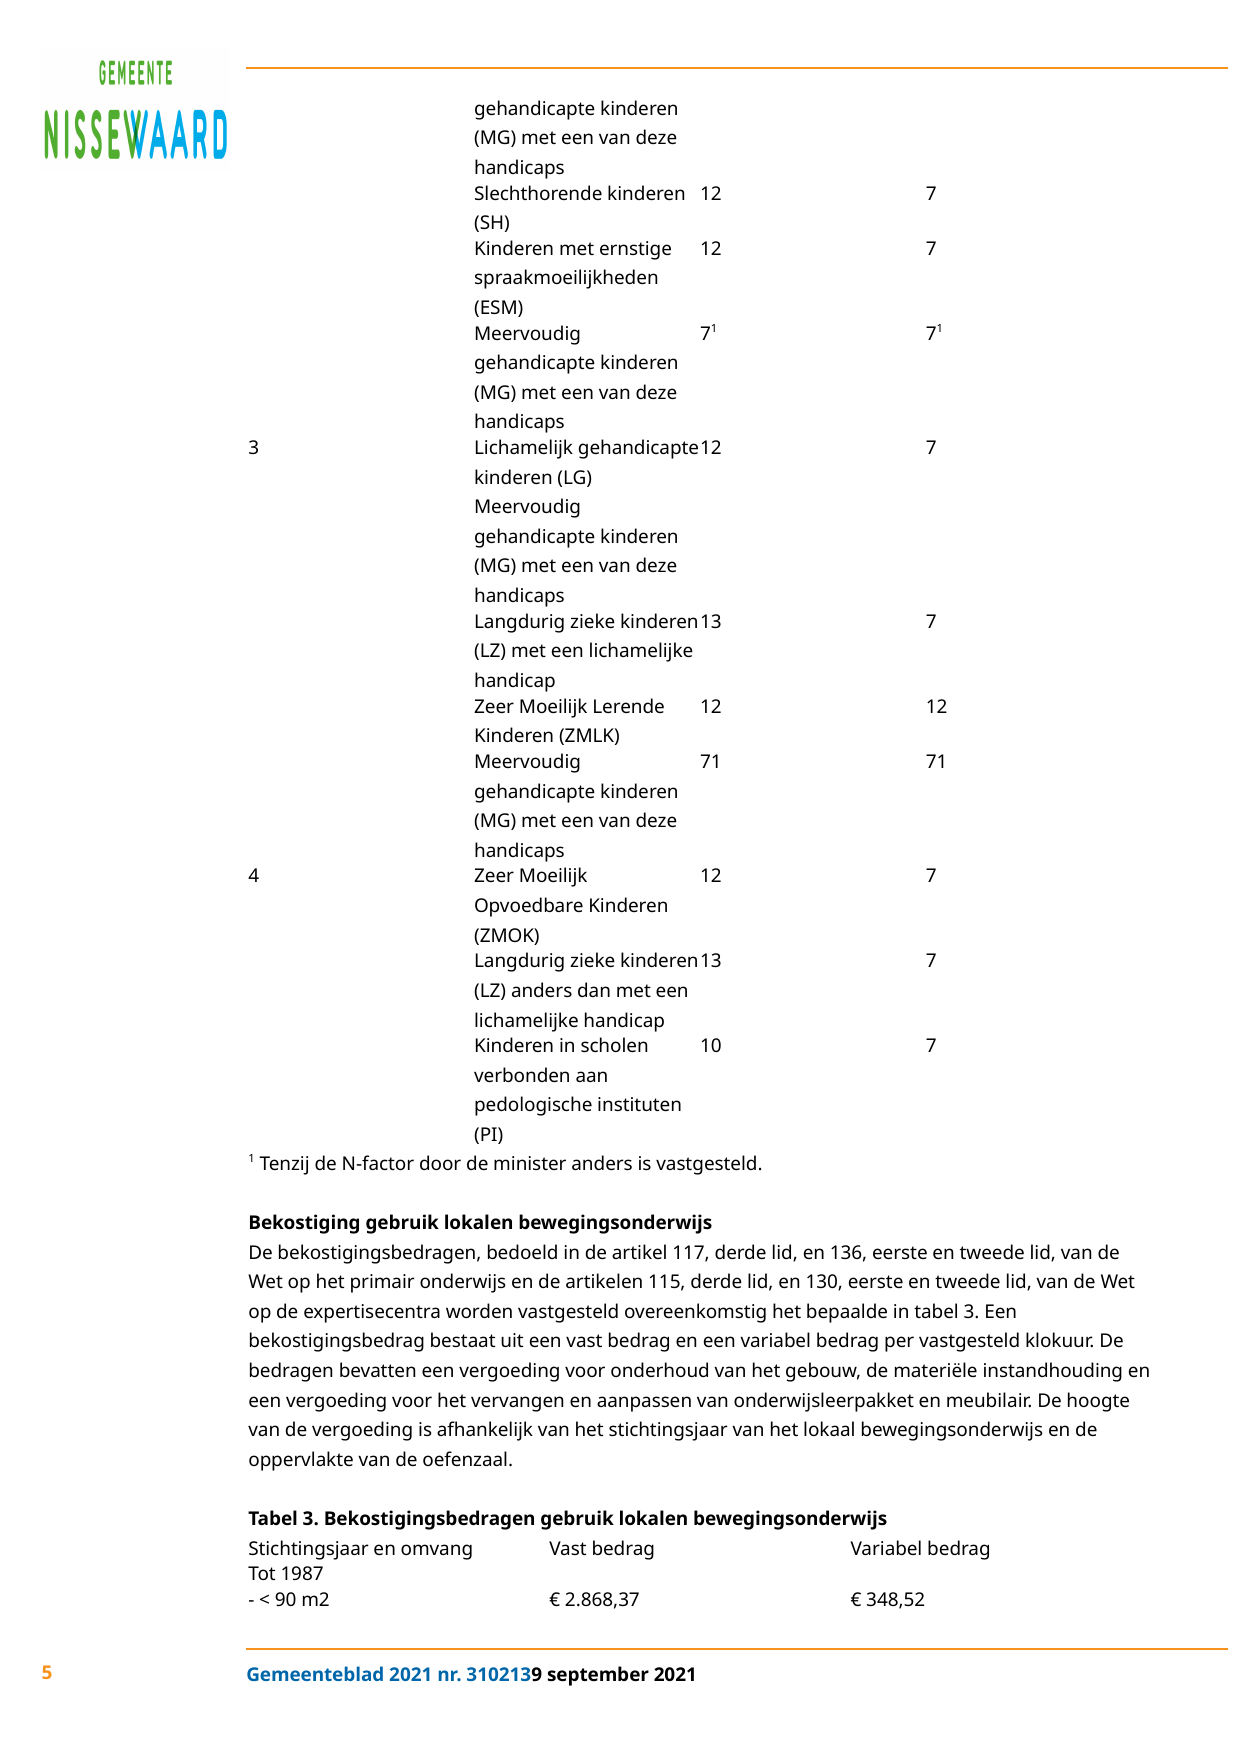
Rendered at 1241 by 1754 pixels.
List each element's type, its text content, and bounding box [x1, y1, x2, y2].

table_header Vast bedrag [549, 1535, 850, 1561]
text Bekostiging gebruik lokalen bewegingsonderwijs [248, 1209, 1152, 1235]
table_header Stichtingsjaar en omvang [248, 1535, 549, 1561]
table_cell 71 [700, 748, 926, 863]
table_cell 12 [700, 693, 926, 748]
table_cell 7 [926, 608, 1152, 693]
text De bekostigingsbedragen, bedoeld in de artikel 117, derde lid, en 136, eerste en tweede lid, van de Wet op het primair onderwijs en de artikelen 115, derde lid, en 130, eerste en tweede lid, van de Wet op de expertisecentra worden vastgesteld overeenkomstig het bepaalde in tabel 3. Een bekostigingsbedrag bestaat uit een vast bedrag en een variabel bedrag per vastgesteld klokuur. De bedragen bevatten een vergoeding voor onderhoud van het gebouw, de materiële instandhouding en een vergoeding voor het vervangen en aanpassen van onderwijsleerpakket en meubilair. De hoogte van de vergoeding is afhankelijk van het stichtingsjaar van het lokaal bewegingsonderwijs en de oppervlakte van de oefenzaal. [248, 1239, 1152, 1472]
table_cell 10 [700, 1033, 926, 1147]
table_cell gehandicapte kinderen (MG) met een van deze handicaps [474, 95, 700, 180]
table_cell € 348,52 [850, 1586, 1152, 1612]
table_cell 13 [700, 608, 926, 693]
text 1 Tenzij de N-factor door de minister anders is vastgesteld. [248, 1150, 1152, 1176]
table_cell [248, 693, 474, 748]
table_cell [248, 608, 474, 693]
table_cell 12 [700, 180, 926, 235]
table_cell 12 [700, 863, 926, 948]
table_cell [700, 95, 926, 180]
table_cell Kinderen met ernstige spraakmoeilijkheden (ESM) [474, 235, 700, 320]
table_cell [850, 1561, 1152, 1586]
table_cell 7 [926, 180, 1152, 235]
table_cell [248, 948, 474, 1032]
table_cell € 2.868,37 [549, 1586, 850, 1612]
table_cell Tot 1987 [248, 1561, 549, 1586]
table_cell 12 [700, 235, 926, 320]
table_cell 71 [926, 748, 1152, 863]
table_header Variabel bedrag [850, 1535, 1152, 1561]
table_cell 3 [248, 434, 474, 608]
table_cell Langdurig zieke kinderen (LZ) anders dan met een lichamelijke handicap [474, 948, 700, 1032]
table_cell Meervoudig gehandicapte kinderen (MG) met een van deze handicaps [474, 320, 700, 434]
table_cell 7 [926, 235, 1152, 320]
table_cell [248, 748, 474, 863]
table_cell 71 [926, 320, 1152, 434]
table_cell 12 [700, 434, 926, 608]
table_cell Zeer Moeilijk Opvoedbare Kinderen (ZMOK) [474, 863, 700, 948]
table_cell [549, 1561, 850, 1586]
table_cell [248, 320, 474, 434]
table_cell Zeer Moeilijk Lerende Kinderen (ZMLK) [474, 693, 700, 748]
text Tabel 3. Bekostigingsbedragen gebruik lokalen bewegingsonderwijs [248, 1505, 1152, 1531]
table_cell Meervoudig gehandicapte kinderen (MG) met een van deze handicaps [474, 748, 700, 863]
table_cell [248, 1033, 474, 1147]
table_cell [248, 235, 474, 320]
table_cell 13 [700, 948, 926, 1032]
table_cell Lichamelijk gehandicapte kinderen (LG) Meervoudig gehandicapte kinderen (MG) met een van deze handicaps [474, 434, 700, 608]
table_cell 7 [926, 863, 1152, 948]
picture [41, 47, 231, 172]
table_cell Langdurig zieke kinderen (LZ) met een lichamelijke handicap [474, 608, 700, 693]
table_cell 7 [926, 948, 1152, 1032]
table_cell Kinderen in scholen verbonden aan pedologische instituten (PI) [474, 1033, 700, 1147]
table_cell - < 90 m2 [248, 1586, 549, 1612]
table_cell 71 [700, 320, 926, 434]
table_cell [248, 180, 474, 235]
table_cell 7 [926, 1033, 1152, 1147]
table_cell Slechthorende kinderen (SH) [474, 180, 700, 235]
table_cell [248, 95, 474, 180]
table_cell 4 [248, 863, 474, 948]
table_cell [926, 95, 1152, 180]
table_cell 7 [926, 434, 1152, 608]
table_cell 12 [926, 693, 1152, 748]
